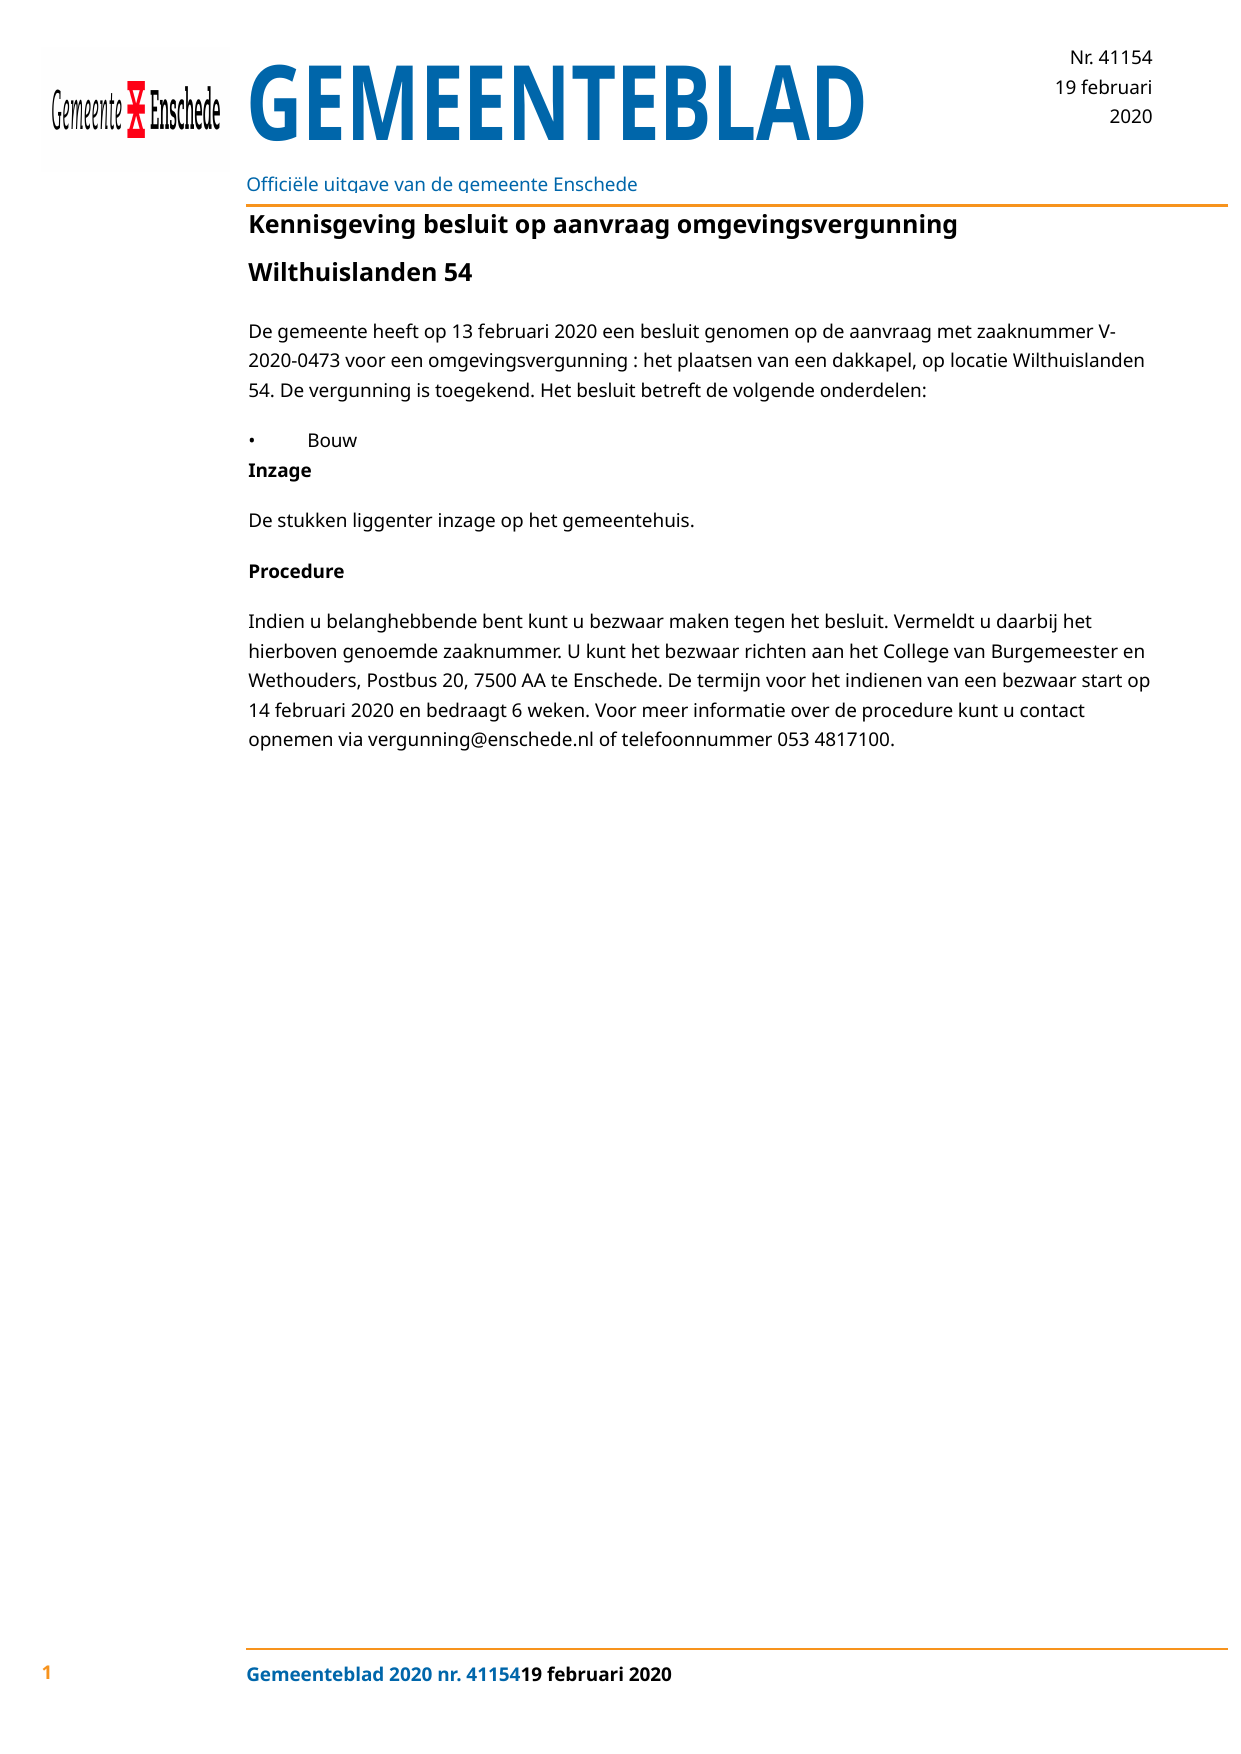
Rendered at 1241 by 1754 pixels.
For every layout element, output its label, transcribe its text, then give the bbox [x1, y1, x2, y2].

text De stukken liggenter inzage op het gemeentehuis. [248, 507, 1152, 533]
picture [41, 47, 231, 172]
text Inzage [248, 457, 1152, 483]
text Kennisgeving besluit op aanvraag omgevingsvergunning Wilthuislanden 54 [248, 207, 1152, 288]
text Indien u belanghebbende bent kunt u bezwaar maken tegen het besluit. Vermeldt u daarbij het hierboven genoemde zaaknummer. U kunt het bezwaar richten aan het College van Burgemees­ter en Wethouders, Postbus 20, 7500 AA te Enschede. De termijn voor het indienen van een bezwaar start op 14 februari 2020 en bedraagt 6 weken. Voor meer informatie over de procedure kunt u contact opnemen via vergunning@enschede.nl of telefoonnummer 053 4817100. [248, 608, 1152, 752]
text De gemeente heeft op 13 februari 2020 een besluit genomen op de aanvraag met zaaknummer V-2020-0473 voor een omgevingsvergunning : het plaatsen van een dakkapel, op locatie Wilthuislanden 54. De vergunning is toegekend. Het besluit betreft de volgende onderdelen: [248, 318, 1152, 403]
list Bouw [248, 427, 1152, 453]
text Procedure [248, 558, 1152, 584]
